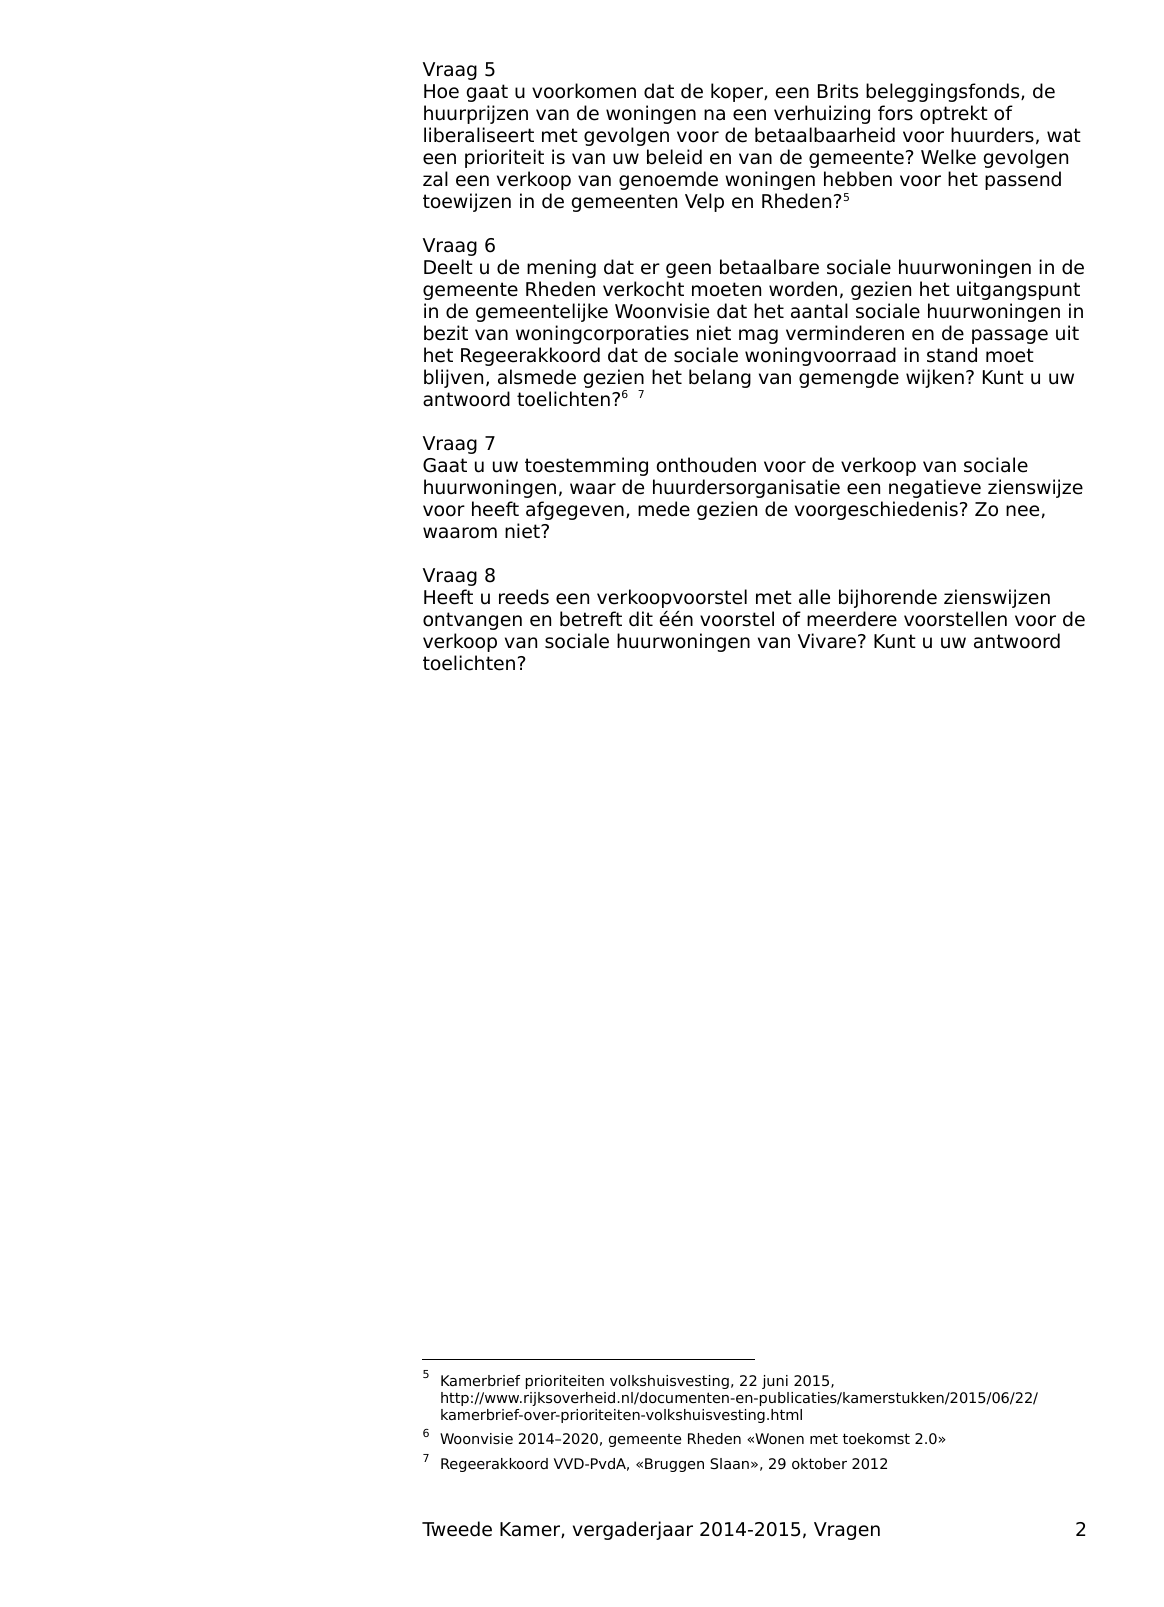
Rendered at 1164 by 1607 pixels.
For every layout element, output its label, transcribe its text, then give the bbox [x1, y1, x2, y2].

text Kamerbrief prioriteiten volkshuisvesting, 22 juni 2015, http://www.rijksoverheid.nl/documenten-en-publicaties/kamerstukken/2015/06/22/kamerbrief-over-prioriteiten-volkshuisvesting.html [422, 1368, 1087, 1424]
text Heeft u reeds een verkoopvoorstel met alle bijhorende zienswijzen ontvangen en betreft dit één voorstel of meerdere voorstellen voor de verkoop van sociale huurwoningen van Vivare? Kunt u uw antwoord toelichten? [422, 587, 1087, 675]
text Vraag 8 [422, 565, 1087, 587]
text Gaat u uw toestemming onthouden voor de verkoop van sociale huurwoningen, waar de huurdersorganisatie een negatieve zienswijze voor heeft afgegeven, mede gezien de voorgeschiedenis? Zo nee, waarom niet? [422, 455, 1087, 543]
text Regeerakkoord VVD-PvdA, «Bruggen Slaan», 29 oktober 2012 [422, 1452, 1087, 1474]
text Hoe gaat u voorkomen dat de koper, een Brits beleggingsfonds, de huurprijzen van de woningen na een verhuizing fors optrekt of liberaliseert met gevolgen voor de betaalbaarheid voor huurders, wat een prioriteit is van uw beleid en van de gemeente? Welke gevolgen zal een verkoop van genoemde woningen hebben voor het passend toewijzen in de gemeenten Velp en Rheden? [422, 81, 1087, 213]
text Woonvisie 2014–2020, gemeente Rheden «Wonen met toekomst 2.0» [422, 1427, 1087, 1449]
text Deelt u de mening dat er geen betaalbare sociale huurwoningen in de gemeente Rheden verkocht moeten worden, gezien het uitgangspunt in de gemeentelijke Woonvisie dat het aantal sociale huurwoningen in bezit van woningcorporaties niet mag verminderen en de passage uit het Regeerakkoord dat de sociale woningvoorraad in stand moet blijven, alsmede gezien het belang van gemengde wijken? Kunt u uw antwoord toelichten? [422, 257, 1087, 411]
text Vraag 5 [422, 59, 1087, 81]
text Vraag 6 [422, 235, 1087, 257]
text Vraag 7 [422, 433, 1087, 455]
